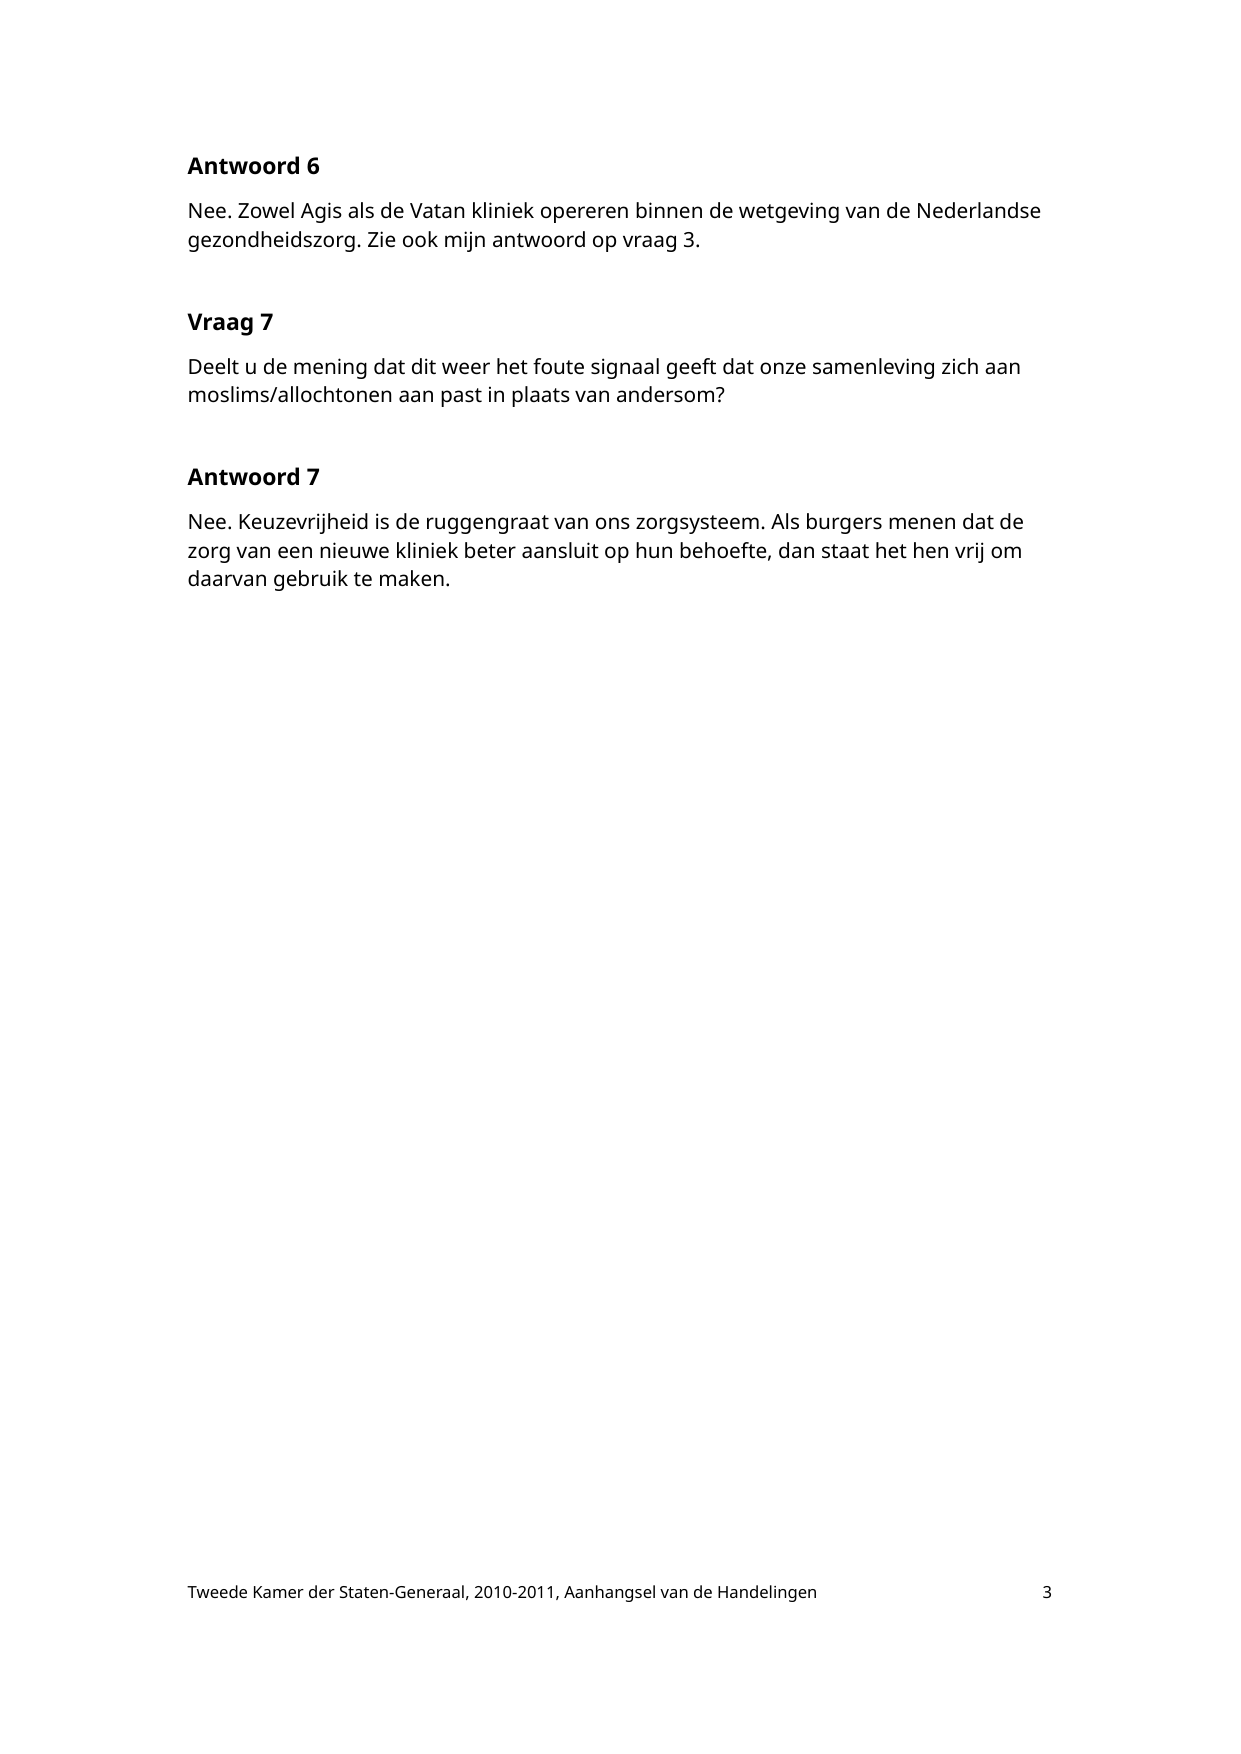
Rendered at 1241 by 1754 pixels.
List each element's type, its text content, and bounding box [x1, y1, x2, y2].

subtitle Antwoord 6 [187, 150, 1053, 181]
text Deelt u de mening dat dit weer het foute signaal geeft dat onze samenleving zich aan moslims/allochtonen aan past in plaats van andersom? [187, 352, 1053, 409]
text Nee. Keuzevrijheid is de ruggengraat van ons zorgsysteem. Als burgers menen dat de zorg van een nieuwe kliniek beter aansluit op hun behoefte, dan staat het hen vrij om daarvan gebruik te maken. [187, 507, 1053, 593]
text Nee. Zowel Agis als de Vatan kliniek opereren binnen de wetgeving van de Nederlandse gezondheidszorg. Zie ook mijn antwoord op vraag 3. [187, 196, 1053, 253]
subtitle Antwoord 7 [187, 461, 1053, 492]
subtitle Vraag 7 [187, 306, 1053, 337]
